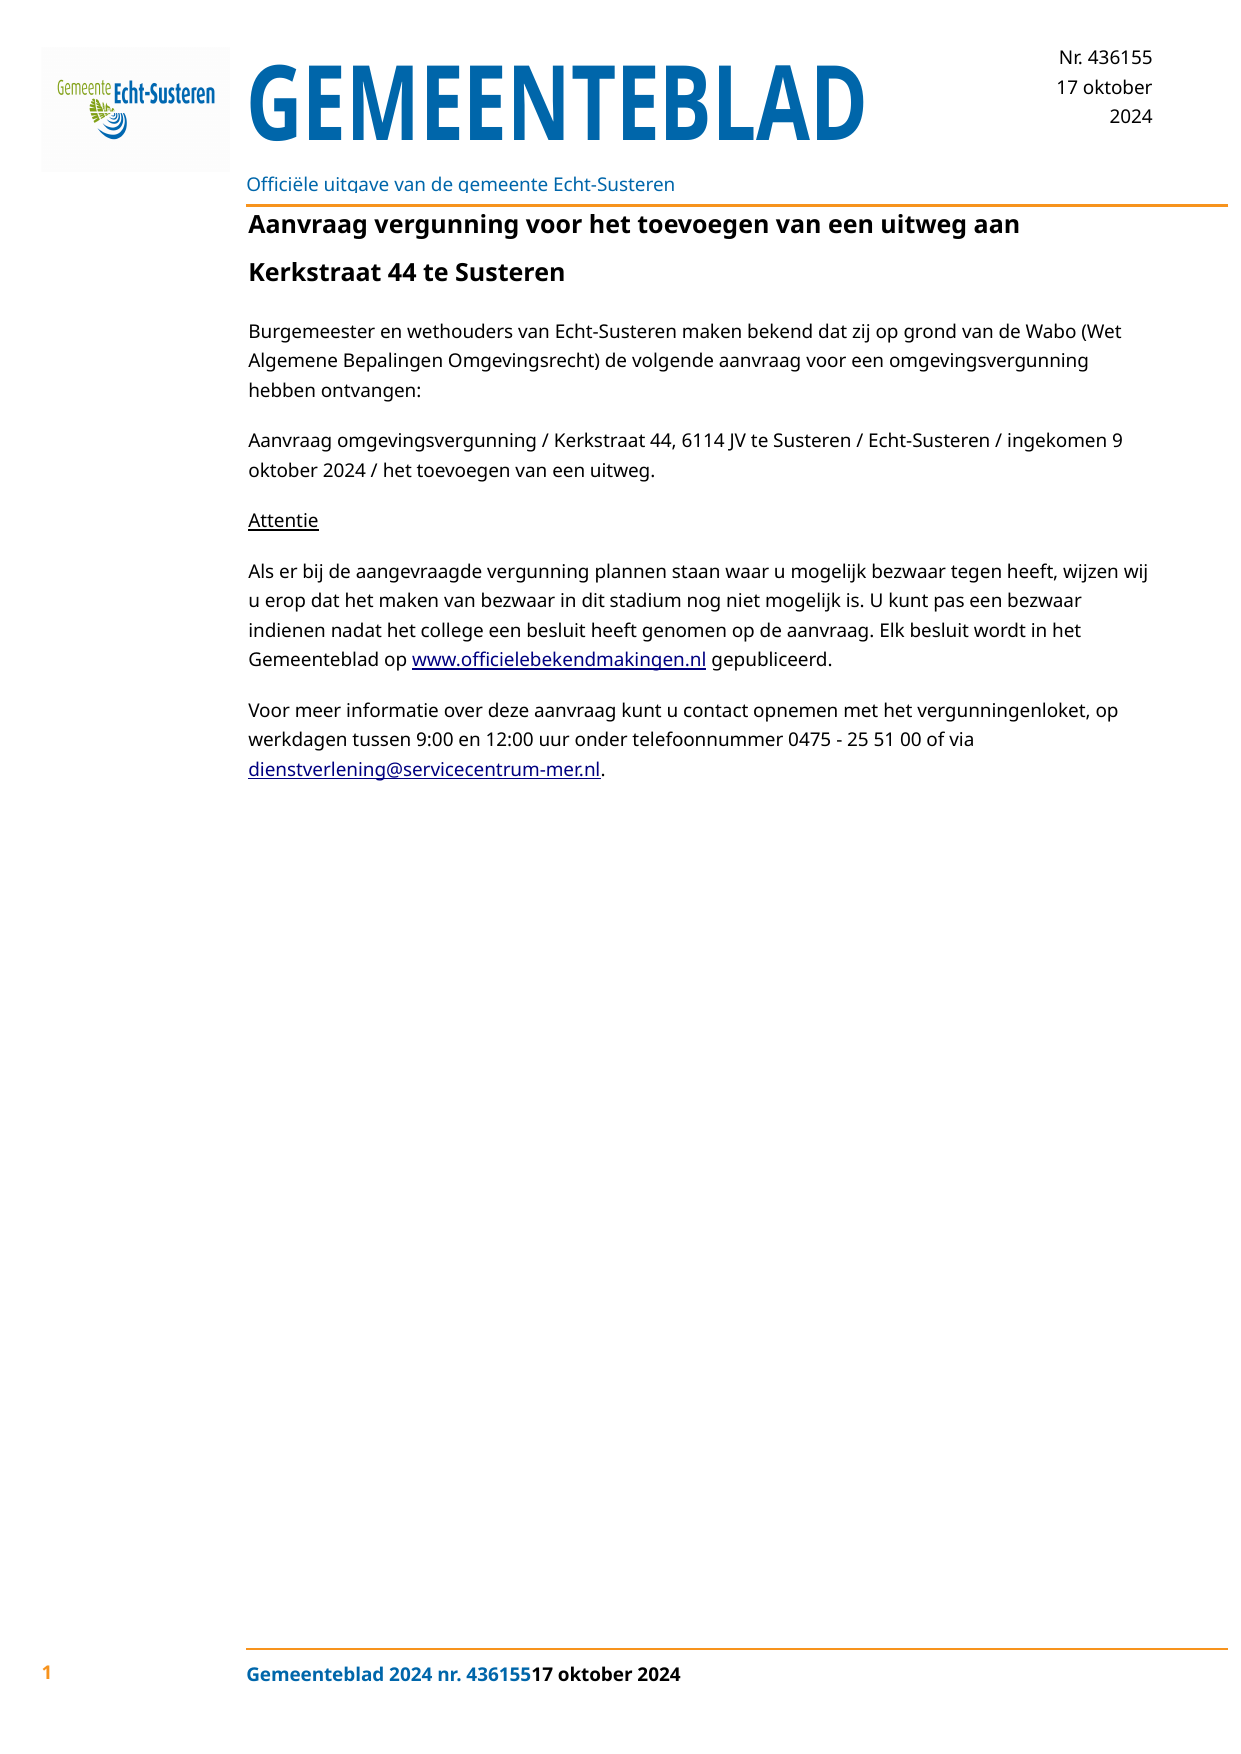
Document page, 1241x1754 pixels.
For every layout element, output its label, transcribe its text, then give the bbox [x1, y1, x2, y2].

picture [41, 47, 231, 172]
text Attentie [248, 507, 1152, 533]
text Burgemeester en wethouders van Echt-Susteren maken bekend dat zij op grond van de Wabo (Wet Algemene Bepalingen Omgevingsrecht) de volgende aanvraag voor een omgevingsvergunning hebben ontvangen: [248, 318, 1152, 403]
text Als er bij de aangevraagde vergunning plannen staan waar u mogelijk bezwaar tegen heeft, wijzen wij u erop dat het maken van bezwaar in dit stadium nog niet mogelijk is. U kunt pas een bezwaar indienen nadat het college een besluit heeft genomen op de aanvraag. Elk besluit wordt in het Gemeenteblad op www.officielebekendmakingen.nl gepubliceerd. [248, 558, 1152, 672]
text Voor meer informatie over deze aanvraag kunt u contact opnemen met het vergunningenloket, op werkdagen tussen 9:00 en 12:00 uur onder telefoonnummer 0475 - 25 51 00 of via dienstverlening@servicecentrum-mer.nl. [248, 697, 1152, 782]
text Aanvraag vergunning voor het toevoegen van een uitweg aan Kerkstraat 44 te Susteren [248, 207, 1152, 288]
text Aanvraag omgevingsvergunning / Kerkstraat 44, 6114 JV te Susteren / Echt-Susteren / ingekomen 9 oktober 2024 / het toevoegen van een uitweg. [248, 427, 1152, 483]
